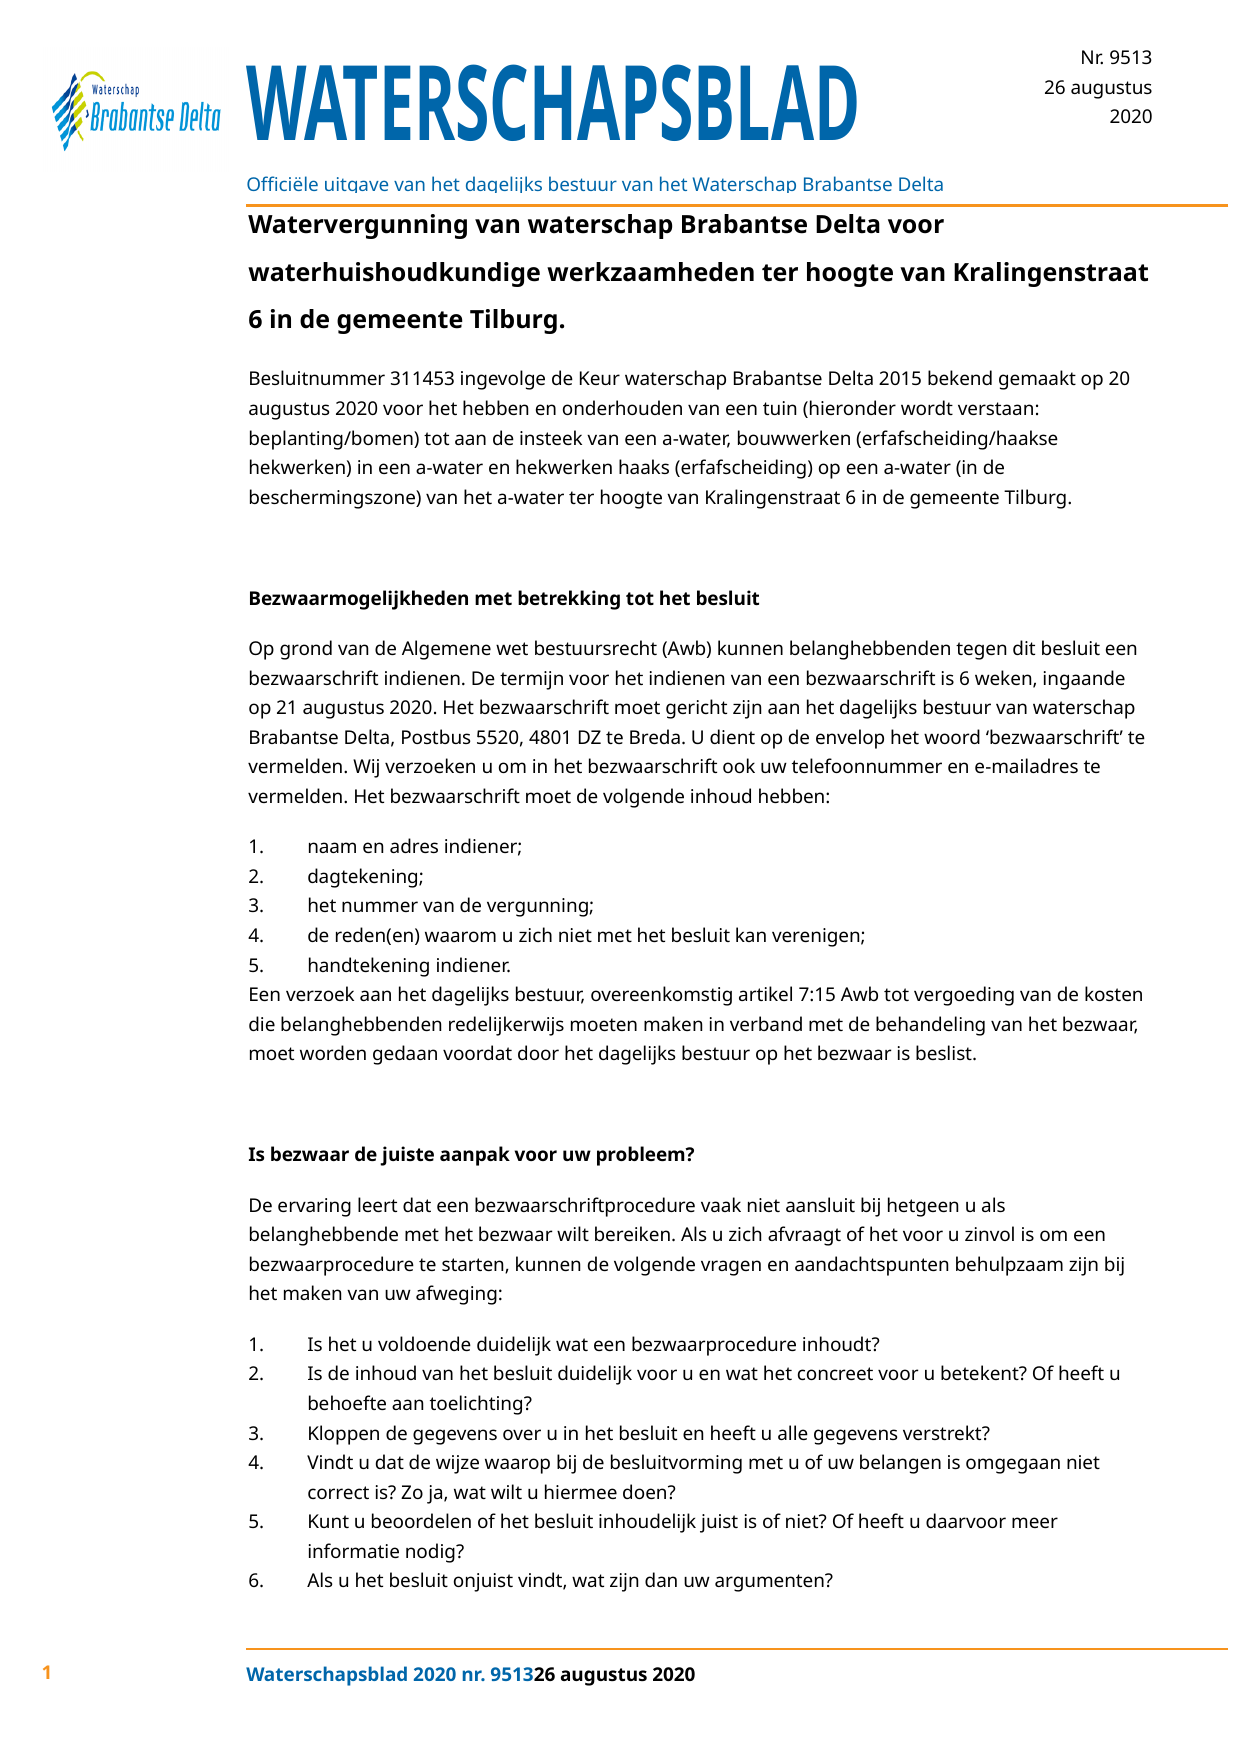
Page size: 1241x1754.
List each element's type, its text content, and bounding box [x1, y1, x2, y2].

text De ervaring leert dat een bezwaarschriftprocedure vaak niet aansluit bij hetgeen u als belanghebbende met het bezwaar wilt bereiken. Als u zich afvraagt of het voor u zinvol is om een bezwaarprocedure te starten, kunnen de volgende vragen en aandachtspunten behulpzaam zijn bij het maken van uw afweging: [248, 1192, 1152, 1306]
list Kunt u beoordelen of het besluit inhoudelijk juist is of niet? Of heeft u daarvoor meer informatie nodig? [248, 1508, 1152, 1564]
list Is de inhoud van het besluit duidelijk voor u en wat het concreet voor u betekent? Of heeft u behoefte aan toelichting? [248, 1361, 1152, 1416]
text Een verzoek aan het dagelijks bestuur, overeenkomstig artikel 7:15 Awb tot vergoeding van de kosten die belanghebbenden redelijkerwijs moeten maken in verband met de behandeling van het bezwaar, moet worden gedaan voordat door het dagelijks bestuur op het bezwaar is beslist. [248, 981, 1152, 1066]
list Vindt u dat de wijze waarop bij de besluitvorming met u of uw belangen is omgegaan niet correct is? Zo ja, wat wilt u hiermee doen? [248, 1449, 1152, 1504]
list dagtekening; [248, 863, 1152, 889]
text Besluitnummer 311453 ingevolge de Keur waterschap Brabantse Delta 2015 bekend gemaakt op 20 augustus 2020 voor het hebben en onderhouden van een tuin (hieronder wordt verstaan: beplanting/bomen) tot aan de insteek van een a-water, bouwwerken (erfafscheiding/haakse hekwerken) in een a-water en hekwerken haaks (erfafscheiding) op een a-water (in de beschermingszone) van het a-water ter hoogte van Kralingenstraat 6 in de gemeente Tilburg. [248, 366, 1152, 509]
list Is het u voldoende duidelijk wat een bezwaarprocedure inhoudt? [248, 1331, 1152, 1357]
list Kloppen de gegevens over u in het besluit en heeft u alle gegevens verstrekt? [248, 1420, 1152, 1445]
text Watervergunning van waterschap Brabantse Delta voor waterhuishoudkundige werkzaamheden ter hoogte van Kralingenstraat 6 in de gemeente Tilburg. [248, 207, 1152, 336]
list het nummer van de vergunning; [248, 893, 1152, 918]
picture [41, 47, 231, 172]
list handtekening indiener. [248, 952, 1152, 977]
list Als u het besluit onjuist vindt, wat zijn dan uw argumenten? [248, 1568, 1152, 1593]
text Bezwaarmogelijkheden met betrekking tot het besluit [248, 585, 1152, 610]
list de reden(en) waarom u zich niet met het besluit kan verenigen; [248, 922, 1152, 948]
list naam en adres indiener; [248, 833, 1152, 859]
text Is bezwaar de juiste aanpak voor uw probleem? [248, 1141, 1152, 1167]
text Op grond van de Algemene wet bestuursrecht (Awb) kunnen belanghebbenden tegen dit besluit een bezwaarschrift indienen. De termijn voor het indienen van een bezwaarschrift is 6 weken, ingaande op 21 augustus 2020. Het bezwaarschrift moet gericht zijn aan het dagelijks bestuur van waterschap Brabantse Delta, Postbus 5520, 4801 DZ te Breda. U dient op de envelop het woord ‘bezwaarschrift’ te vermelden. Wij verzoeken u om in het bezwaarschrift ook uw telefoonnummer en e‑mailadres te vermelden. Het bezwaarschrift moet de volgende inhoud hebben: [248, 635, 1152, 809]
